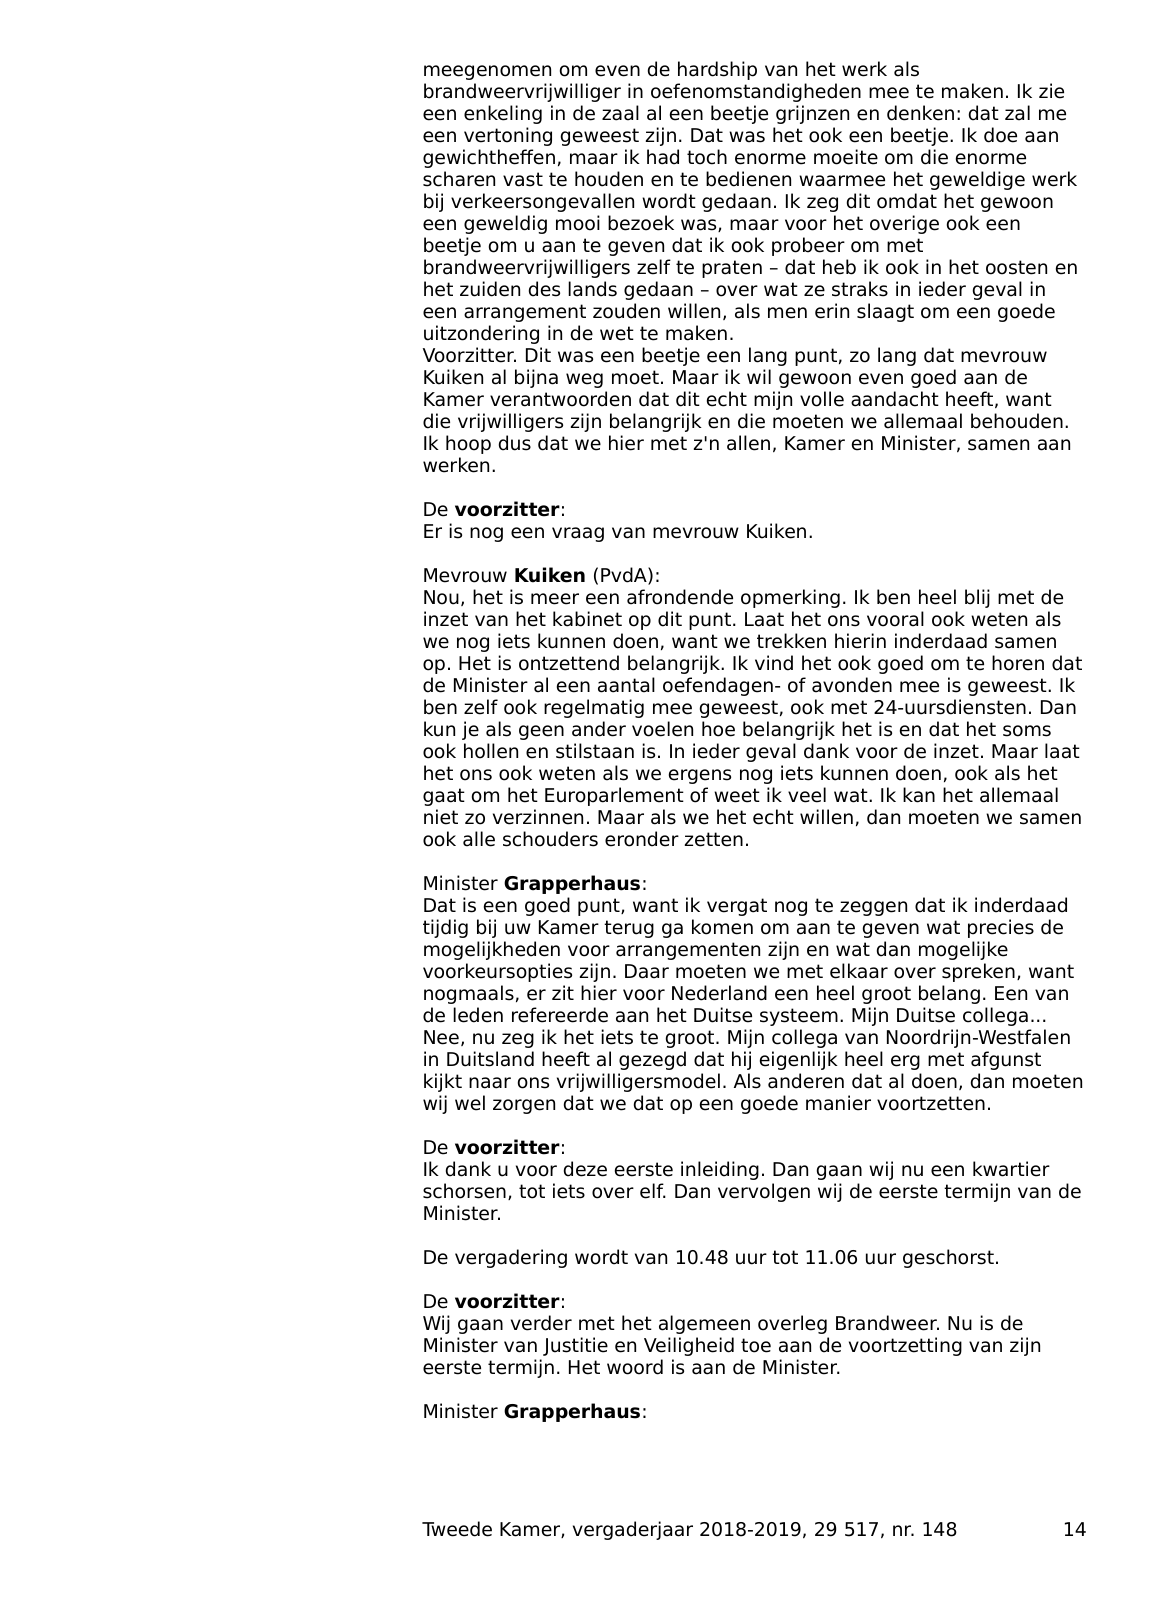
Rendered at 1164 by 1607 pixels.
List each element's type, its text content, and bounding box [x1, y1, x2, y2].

text De voorzitter: [422, 499, 1087, 521]
text Wij gaan verder met het algemeen overleg Brandweer. Nu is de Minister van Justitie en Veiligheid toe aan de voortzetting van zijn eerste termijn. Het woord is aan de Minister. [422, 1313, 1087, 1379]
text Nou, het is meer een afrondende opmerking. Ik ben heel blij met de inzet van het kabinet op dit punt. Laat het ons vooral ook weten als we nog iets kunnen doen, want we trekken hierin inderdaad samen op. Het is ontzettend belangrijk. Ik vind het ook goed om te horen dat de Minister al een aantal oefendagen- of avonden mee is geweest. Ik ben zelf ook regelmatig mee geweest, ook met 24-uursdiensten. Dan kun je als geen ander voelen hoe belangrijk het is en dat het soms ook hollen en stilstaan is. In ieder geval dank voor de inzet. Maar laat het ons ook weten als we ergens nog iets kunnen doen, ook als het gaat om het Europarlement of weet ik veel wat. Ik kan het allemaal niet zo verzinnen. Maar als we het echt willen, dan moeten we samen ook alle schouders eronder zetten. [422, 587, 1087, 851]
text meegenomen om even de hardship van het werk als brandweervrijwilliger in oefenomstandigheden mee te maken. Ik zie een enkeling in de zaal al een beetje grijnzen en denken: dat zal me een vertoning geweest zijn. Dat was het ook een beetje. Ik doe aan gewichtheffen, maar ik had toch enorme moeite om die enorme scharen vast te houden en te bedienen waarmee het geweldige werk bij verkeersongevallen wordt gedaan. Ik zeg dit omdat het gewoon een geweldig mooi bezoek was, maar voor het overige ook een beetje om u aan te geven dat ik ook probeer om met brandweervrijwilligers zelf te praten – dat heb ik ook in het oosten en het zuiden des lands gedaan – over wat ze straks in ieder geval in een arrangement zouden willen, als men erin slaagt om een goede uitzondering in de wet te maken. [422, 59, 1087, 345]
text De voorzitter: [422, 1137, 1087, 1159]
text Minister Grapperhaus: [422, 873, 1087, 895]
text Dat is een goed punt, want ik vergat nog te zeggen dat ik inderdaad tijdig bij uw Kamer terug ga komen om aan te geven wat precies de mogelijkheden voor arrangementen zijn en wat dan mogelijke voorkeursopties zijn. Daar moeten we met elkaar over spreken, want nogmaals, er zit hier voor Nederland een heel groot belang. Een van de leden refereerde aan het Duitse systeem. Mijn Duitse collega... Nee, nu zeg ik het iets te groot. Mijn collega van Noordrijn-Westfalen in Duitsland heeft al gezegd dat hij eigenlijk heel erg met afgunst kijkt naar ons vrijwilligersmodel. Als anderen dat al doen, dan moeten wij wel zorgen dat we dat op een goede manier voortzetten. [422, 895, 1087, 1115]
text Ik dank u voor deze eerste inleiding. Dan gaan wij nu een kwartier schorsen, tot iets over elf. Dan vervolgen wij de eerste termijn van de Minister. [422, 1159, 1087, 1225]
text De voorzitter: [422, 1291, 1087, 1313]
text Voorzitter. Dit was een beetje een lang punt, zo lang dat mevrouw Kuiken al bijna weg moet. Maar ik wil gewoon even goed aan de Kamer verantwoorden dat dit echt mijn volle aandacht heeft, want die vrijwilligers zijn belangrijk en die moeten we allemaal behouden. Ik hoop dus dat we hier met z'n allen, Kamer en Minister, samen aan werken. [422, 345, 1087, 477]
text Mevrouw Kuiken (PvdA): [422, 565, 1087, 587]
text Minister Grapperhaus: [422, 1401, 1087, 1423]
text De vergadering wordt van 10.48 uur tot 11.06 uur geschorst. [422, 1247, 1087, 1269]
text Er is nog een vraag van mevrouw Kuiken. [422, 521, 1087, 543]
